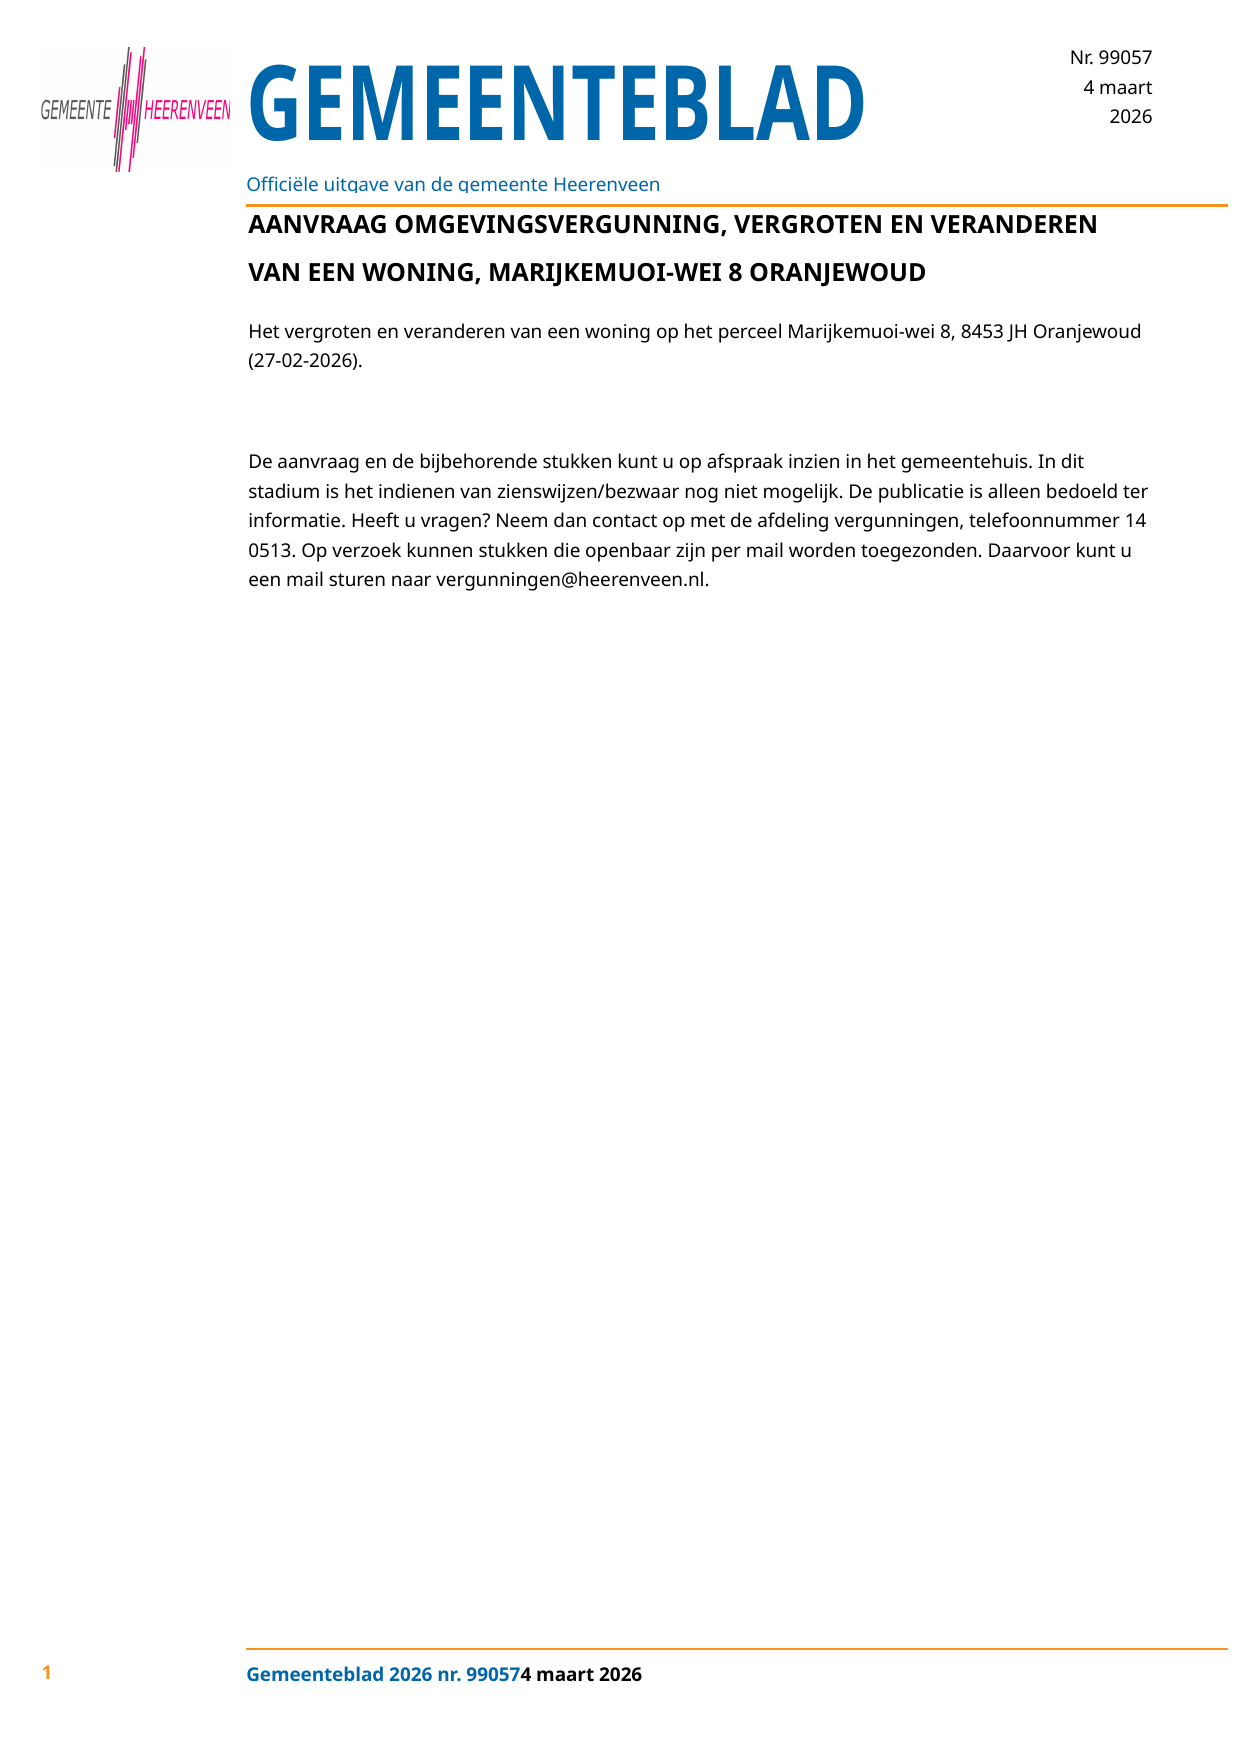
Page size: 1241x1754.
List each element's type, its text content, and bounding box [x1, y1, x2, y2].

text De aanvraag en de bijbehorende stukken kunt u op afspraak inzien in het gemeentehuis. In dit stadium is het indienen van zienswijzen/bezwaar nog niet mogelijk. De publicatie is alleen bedoeld ter informatie. Heeft u vragen? Neem dan contact op met de afdeling vergunningen, telefoonnummer 14 0513. Op verzoek kunnen stukken die openbaar zijn per mail worden toegezonden. Daarvoor kunt u een mail sturen naar vergunningen@heerenveen.nl. [248, 448, 1152, 592]
text AANVRAAG OMGEVINGSVERGUNNING, VERGROTEN EN VERANDEREN VAN EEN WONING, MARIJKEMUOI-WEI 8 ORANJEWOUD [248, 207, 1152, 288]
picture [41, 47, 231, 172]
text Het vergroten en veranderen van een woning op het perceel Marijkemuoi-wei 8, 8453 JH Oranjewoud (27-02-2026). [248, 318, 1152, 373]
